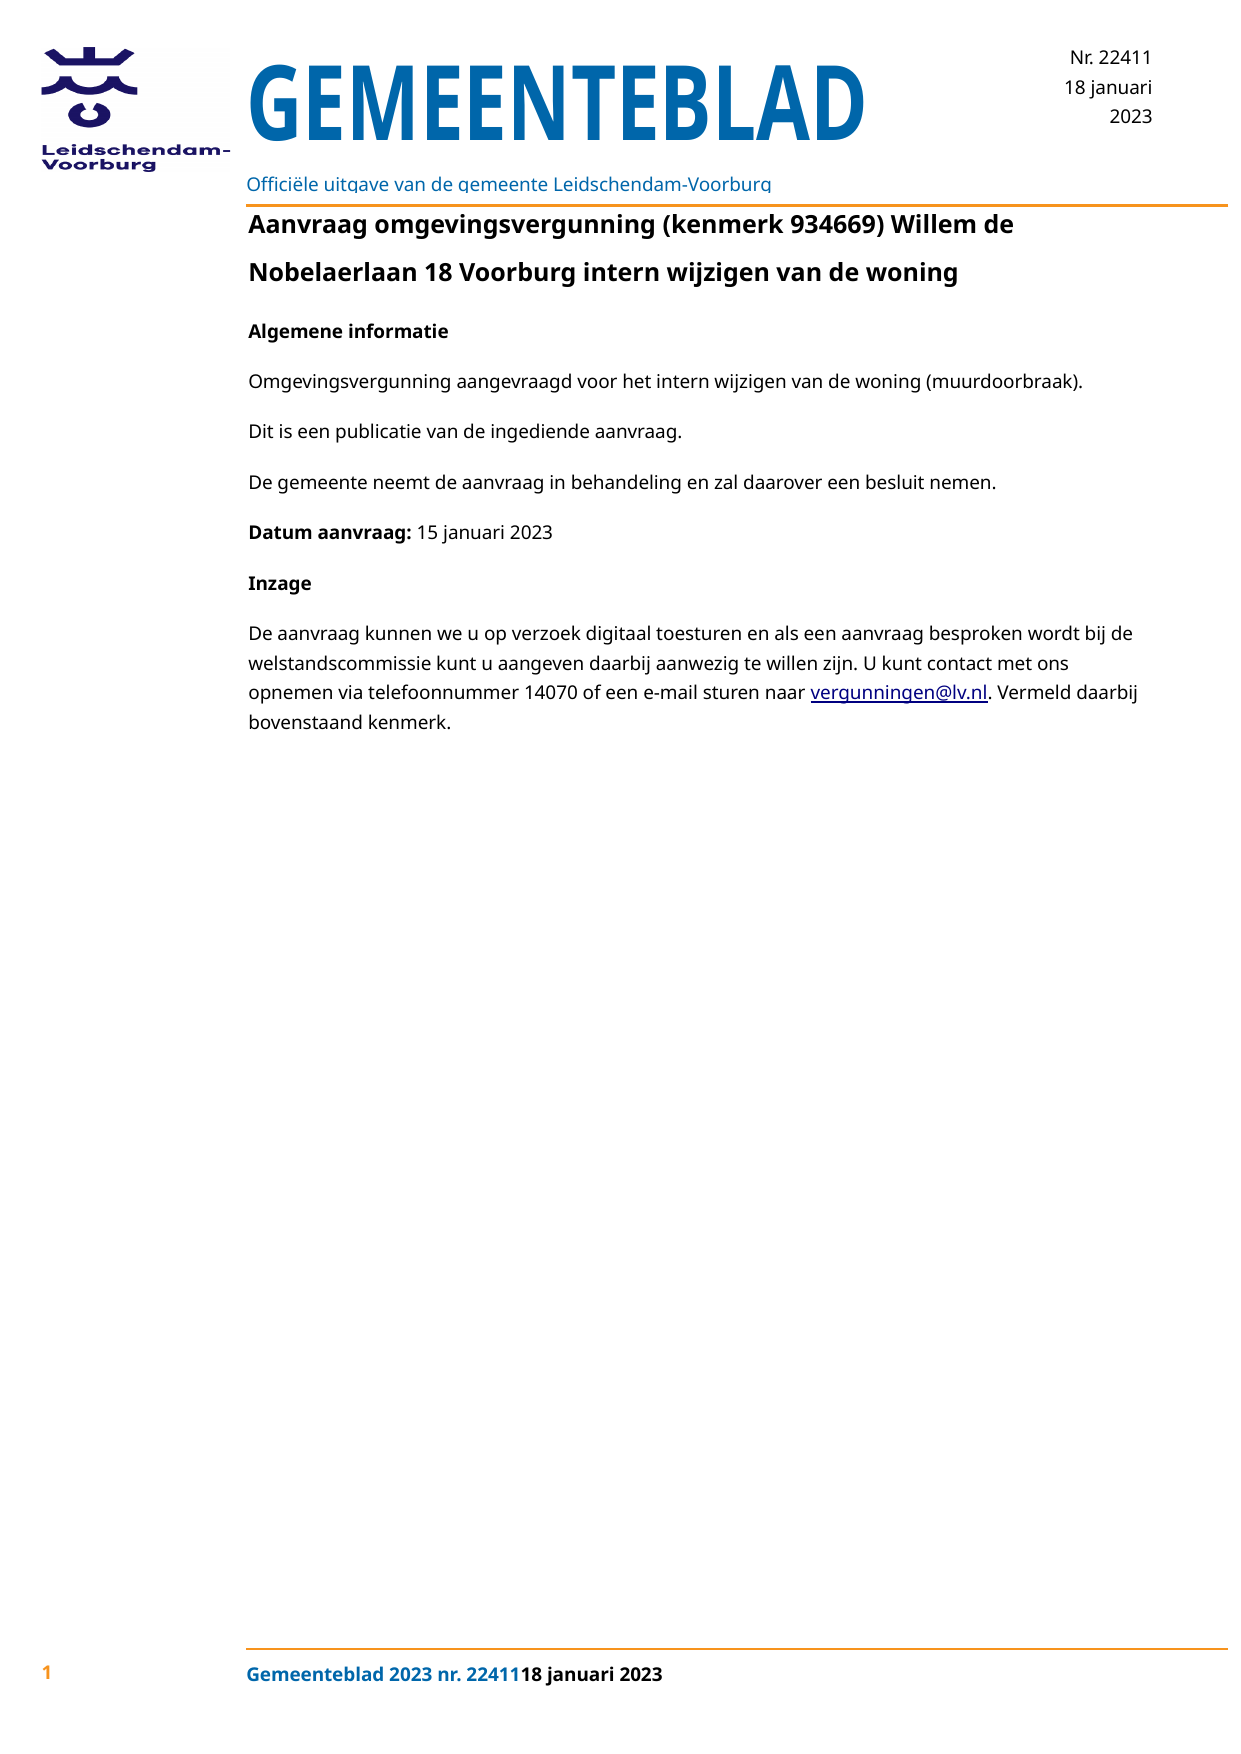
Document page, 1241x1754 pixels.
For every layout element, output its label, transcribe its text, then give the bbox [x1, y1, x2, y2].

text Algemene informatie [248, 318, 1152, 344]
text De aanvraag kunnen we u op verzoek digitaal toesturen en als een aanvraag besproken wordt bij de welstandscommissie kunt u aangeven daarbij aanwezig te willen zijn. U kunt contact met ons opnemen via telefoonnummer 14070 of een e-mail sturen naar vergunningen@lv.nl. Vermeld daarbij bovenstaand kenmerk. [248, 620, 1152, 735]
picture [41, 47, 231, 172]
text Aanvraag omgevingsvergunning (kenmerk 934669) Willem de Nobelaerlaan 18 Voorburg intern wijzigen van de woning [248, 207, 1152, 288]
text De gemeente neemt de aanvraag in behandeling en zal daarover een besluit nemen. [248, 469, 1152, 495]
text Omgevingsvergunning aangevraagd voor het intern wijzigen van de woning (muurdoorbraak). [248, 368, 1152, 394]
text Datum aanvraag: 15 januari 2023 [248, 519, 1152, 545]
text Dit is een publicatie van de ingediende aanvraag. [248, 419, 1152, 444]
text Inzage [248, 570, 1152, 596]
